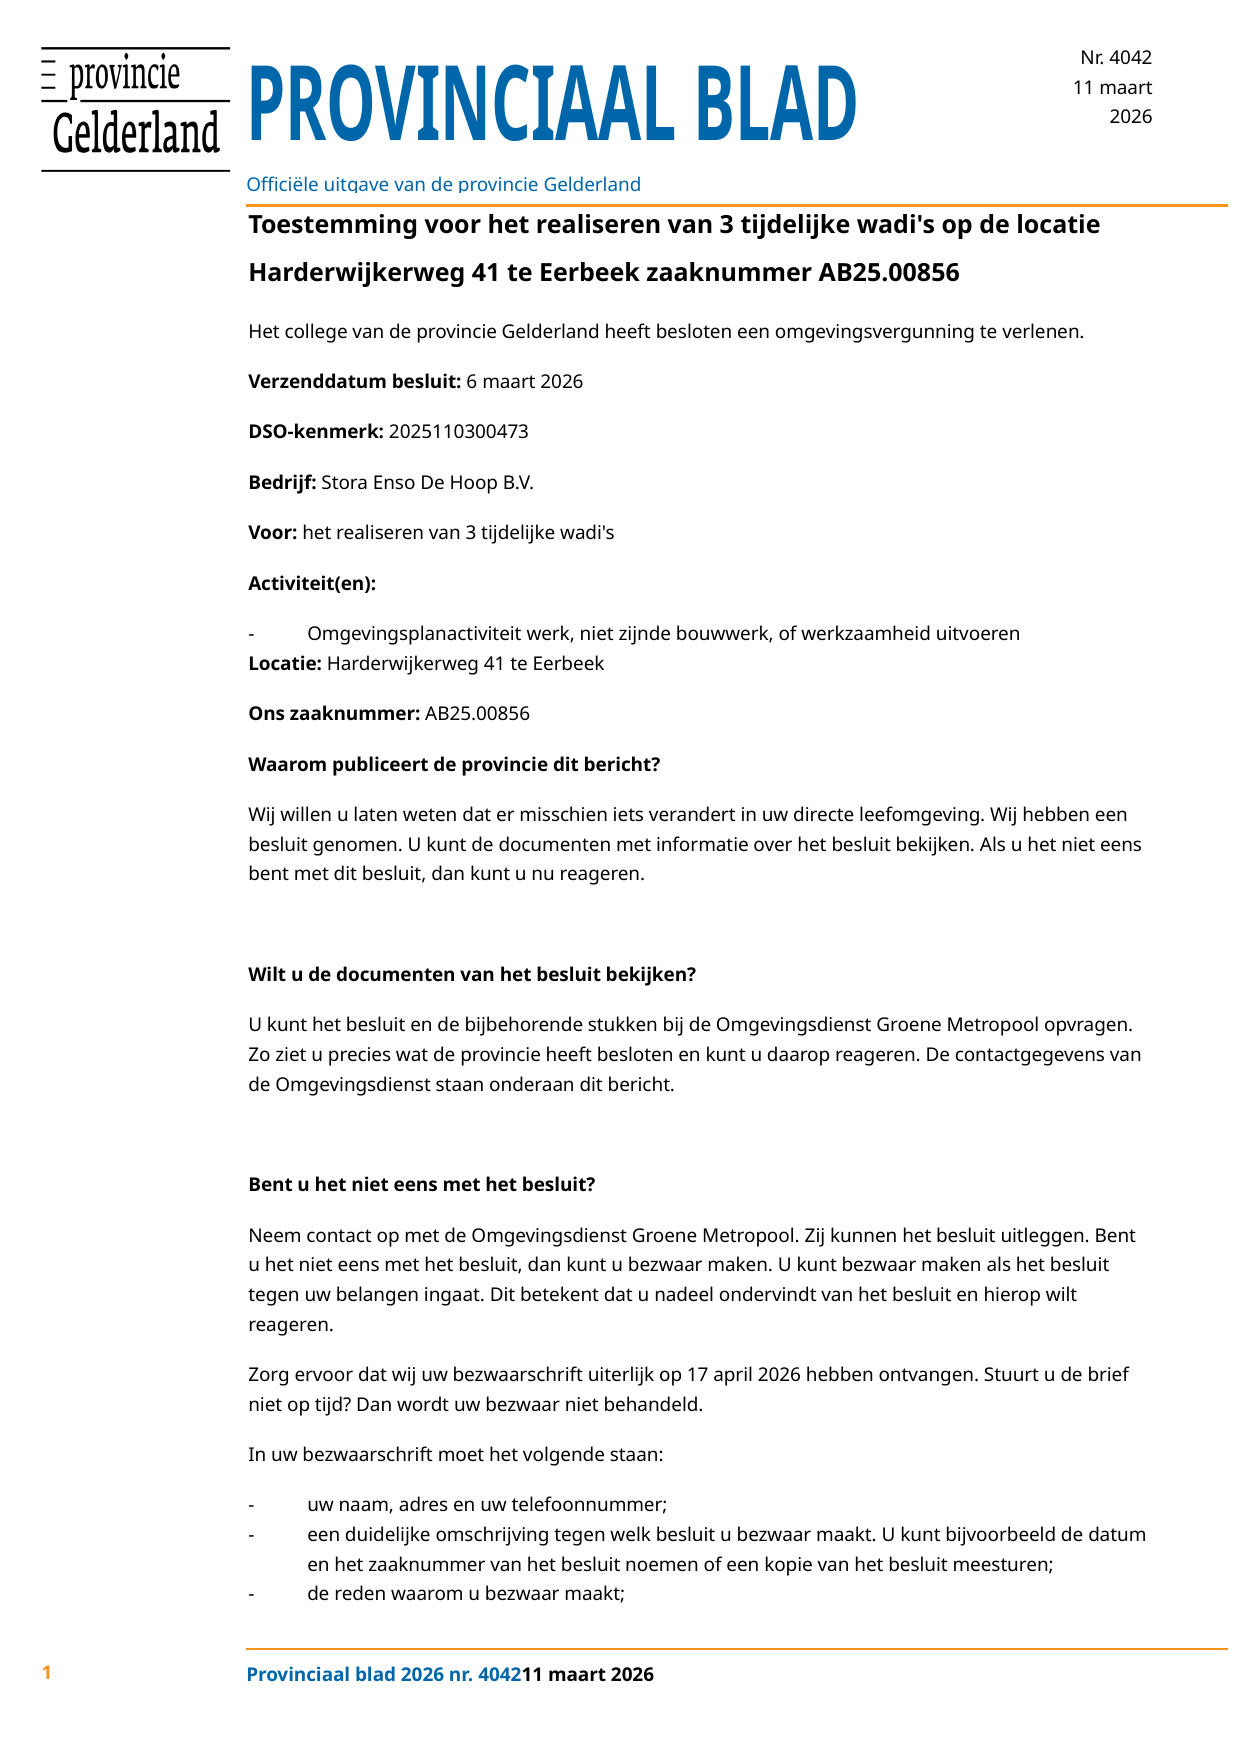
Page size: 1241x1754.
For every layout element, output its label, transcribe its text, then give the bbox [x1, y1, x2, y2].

list Omgevingsplanactiviteit werk, niet zijnde bouwwerk, of werkzaamheid uitvoeren [248, 620, 1152, 646]
text Verzenddatum besluit: 6 maart 2026 [248, 368, 1152, 394]
text Wij willen u laten weten dat er misschien iets verandert in uw directe leefomgeving. Wij hebben een besluit genomen. U kunt de documenten met informatie over het besluit bekijken. Als u het niet eens bent met dit besluit, dan kunt u nu reageren. [248, 801, 1152, 886]
text Bedrijf: Stora Enso De Hoop B.V. [248, 469, 1152, 495]
text Het college van de provincie Gelderland heeft besloten een omgevingsvergunning te verlenen. [248, 318, 1152, 344]
text Wilt u de documenten van het besluit bekijken? [248, 961, 1152, 987]
text DSO-kenmerk: 2025110300473 [248, 419, 1152, 444]
list de reden waarom u bezwaar maakt; [248, 1580, 1152, 1606]
text Zorg ervoor dat wij uw bezwaarschrift uiterlijk op 17 april 2026 hebben ontvangen. Stuurt u de brief niet op tijd? Dan wordt uw bezwaar niet behandeld. [248, 1361, 1152, 1417]
text In uw bezwaarschrift moet het volgende staan: [248, 1441, 1152, 1467]
text Voor: het realiseren van 3 tijdelijke wadi's [248, 519, 1152, 545]
text Neem contact op met de Omgevingsdienst Groene Metropool. Zij kunnen het besluit uitleggen. Bent u het niet eens met het besluit, dan kunt u bezwaar maken. U kunt bezwaar maken als het besluit tegen uw belangen ingaat. Dit betekent dat u nadeel ondervindt van het besluit en hierop wilt reageren. [248, 1222, 1152, 1337]
text Toestemming voor het realiseren van 3 tijdelijke wadi's op de locatie Harderwijkerweg 41 te Eerbeek zaaknummer AB25.00856 [248, 207, 1152, 288]
text Ons zaaknummer: AB25.00856 [248, 700, 1152, 726]
text U kunt het besluit en de bijbehorende stukken bij de Omgevingsdienst Groene Metropool opvragen. Zo ziet u precies wat de provincie heeft besloten en kunt u daarop reageren. De contactgegevens van de Omgevingsdienst staan onderaan dit bericht. [248, 1012, 1152, 1097]
text Bent u het niet eens met het besluit? [248, 1172, 1152, 1197]
text Waarom publiceert de provincie dit bericht? [248, 751, 1152, 777]
list een duidelijke omschrijving tegen welk besluit u bezwaar maakt. U kunt bijvoorbeeld de datum en het zaaknummer van het besluit noemen of een kopie van het besluit meesturen; [248, 1521, 1152, 1577]
list uw naam, adres en uw telefoonnummer; [248, 1492, 1152, 1517]
picture [41, 47, 231, 172]
text Activiteit(en): [248, 570, 1152, 596]
text Locatie: Harderwijkerweg 41 te Eerbeek [248, 650, 1152, 676]
